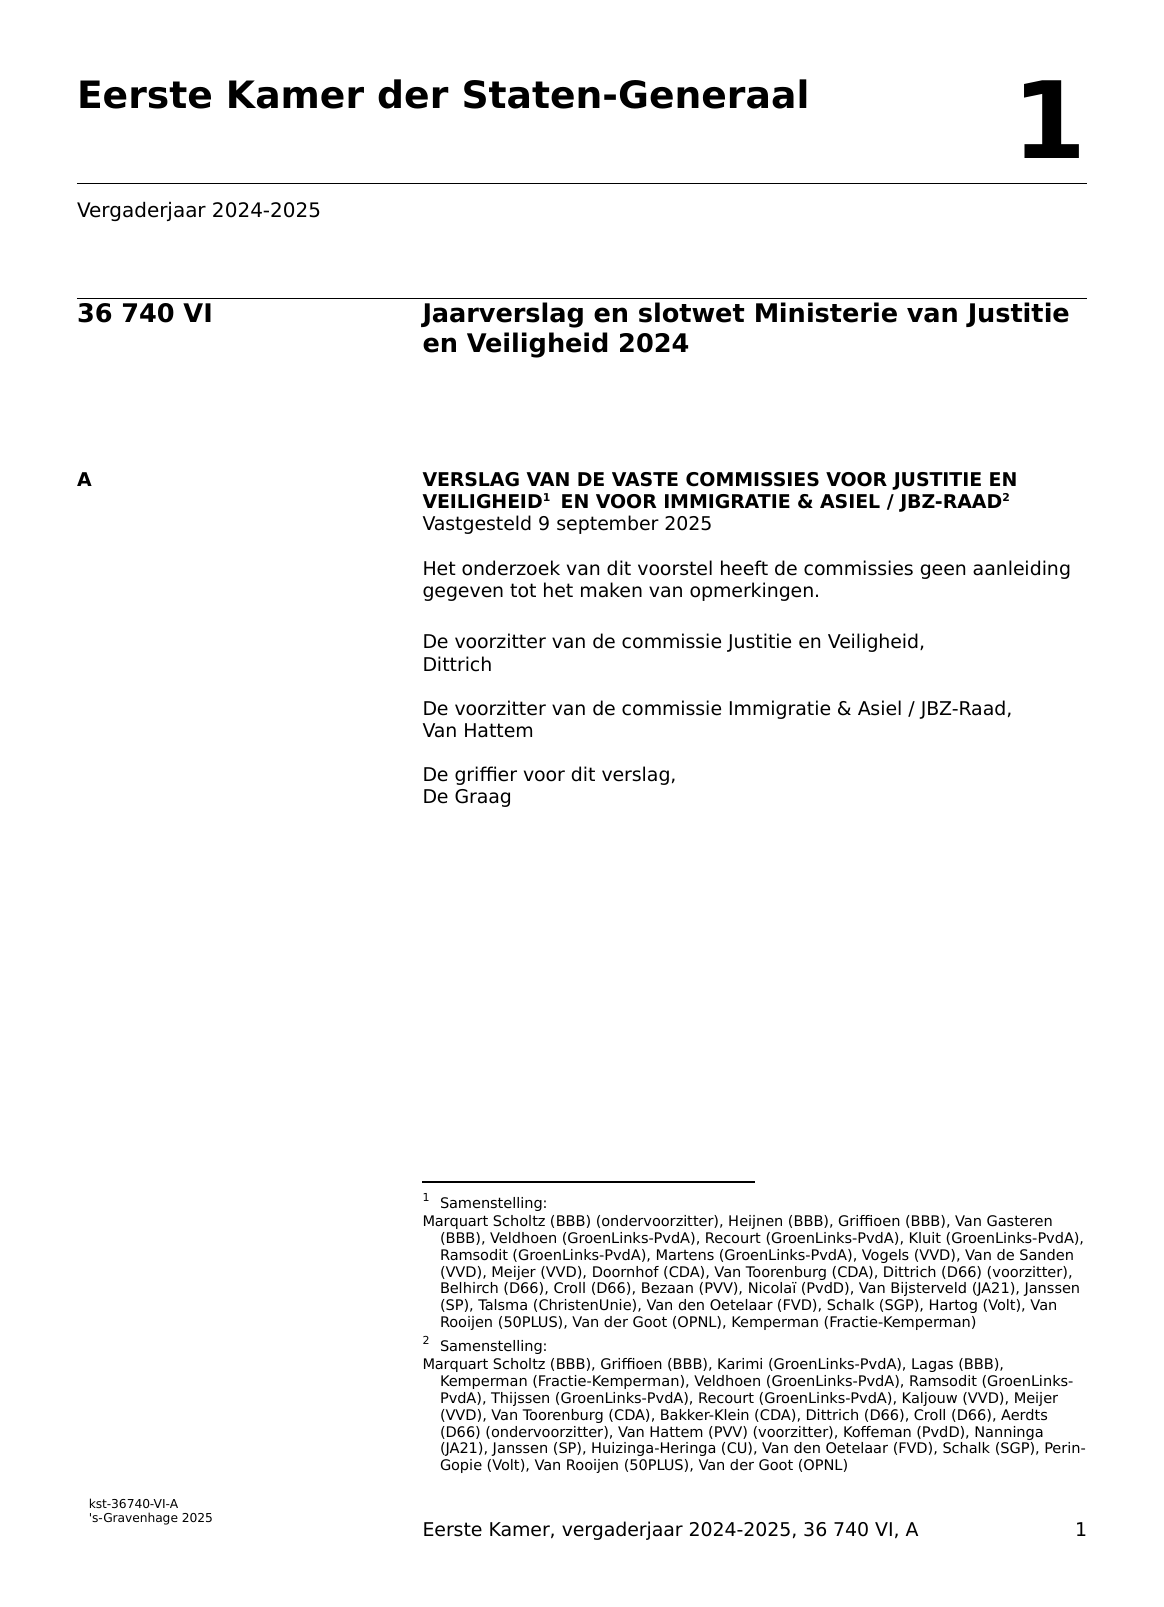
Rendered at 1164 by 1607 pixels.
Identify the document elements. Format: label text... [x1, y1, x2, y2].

text Het onderzoek van dit voorstel heeft de commissies geen aanleiding gegeven tot het maken van opmerkingen. [422, 557, 1087, 601]
text Samenstelling: [422, 1334, 1087, 1356]
text Marquart Scholtz (BBB) (ondervoorzitter), Heijnen (BBB), Griffioen (BBB), Van Gasteren (BBB), Veldhoen (GroenLinks-PvdA), Recourt (GroenLinks-PvdA), Kluit (GroenLinks-PvdA), Ramsodit (GroenLinks-PvdA), Martens (GroenLinks-PvdA), Vogels (VVD), Van de Sanden (VVD), Meijer (VVD), Doornhof (CDA), Van Toorenburg (CDA), Dittrich (D66) (voorzitter), Belhirch (D66), Croll (D66), Bezaan (PVV), Nicolaï (PvdD), Van Bijsterveld (JA21), Janssen (SP), Talsma (ChristenUnie), Van den Oetelaar (FVD), Schalk (SGP), Hartog (Volt), Van Rooijen (50PLUS), Van der Goot (OPNL), Kemperman (Fractie-Kemperman) [422, 1213, 1087, 1331]
text kst-36740-VI-A [88, 1497, 323, 1511]
text Samenstelling: [422, 1191, 1087, 1213]
text De voorzitter van de commissie Justitie en Veiligheid, Dittrich [422, 631, 1087, 675]
subtitle 36 740 VI Jaarverslag en slotwet Ministerie van Justitie en Veiligheid 2024 [77, 299, 1087, 358]
table_header 1 [886, 59, 1087, 183]
table_cell Vergaderjaar 2024-2025 [77, 184, 1087, 298]
table_header Eerste Kamer der Staten-Generaal [77, 59, 886, 183]
text Marquart Scholtz (BBB), Griffioen (BBB), Karimi (GroenLinks-PvdA), Lagas (BBB), Kemperman (Fractie-Kemperman), Veldhoen (GroenLinks-PvdA), Ramsodit (GroenLinks-PvdA), Thijssen (GroenLinks-PvdA), Recourt (GroenLinks-PvdA), Kaljouw (VVD), Meijer (VVD), Van Toorenburg (CDA), Bakker-Klein (CDA), Dittrich (D66), Croll (D66), Aerdts (D66) (ondervoorzitter), Van Hattem (PVV) (voorzitter), Koffeman (PvdD), Nanninga (JA21), Janssen (SP), Huizinga-Heringa (CU), Van den Oetelaar (FVD), Schalk (SGP), Perin-Gopie (Volt), Van Rooijen (50PLUS), Van der Goot (OPNL) [422, 1356, 1087, 1474]
text Vastgesteld 9 september 2025 [422, 513, 1087, 535]
subtitle A VERSLAG VAN DE VASTE COMMISSIES VOOR JUSTITIE EN VEILIGHEID EN VOOR IMMIGRATIE & ASIEL / JBZ-RAAD [77, 469, 1087, 513]
text 's-Gravenhage 2025 [88, 1511, 323, 1525]
text De voorzitter van de commissie Immigratie & Asiel / JBZ-Raad, Van Hattem [422, 698, 1087, 742]
text De griffier voor dit verslag, De Graag [422, 764, 1087, 808]
